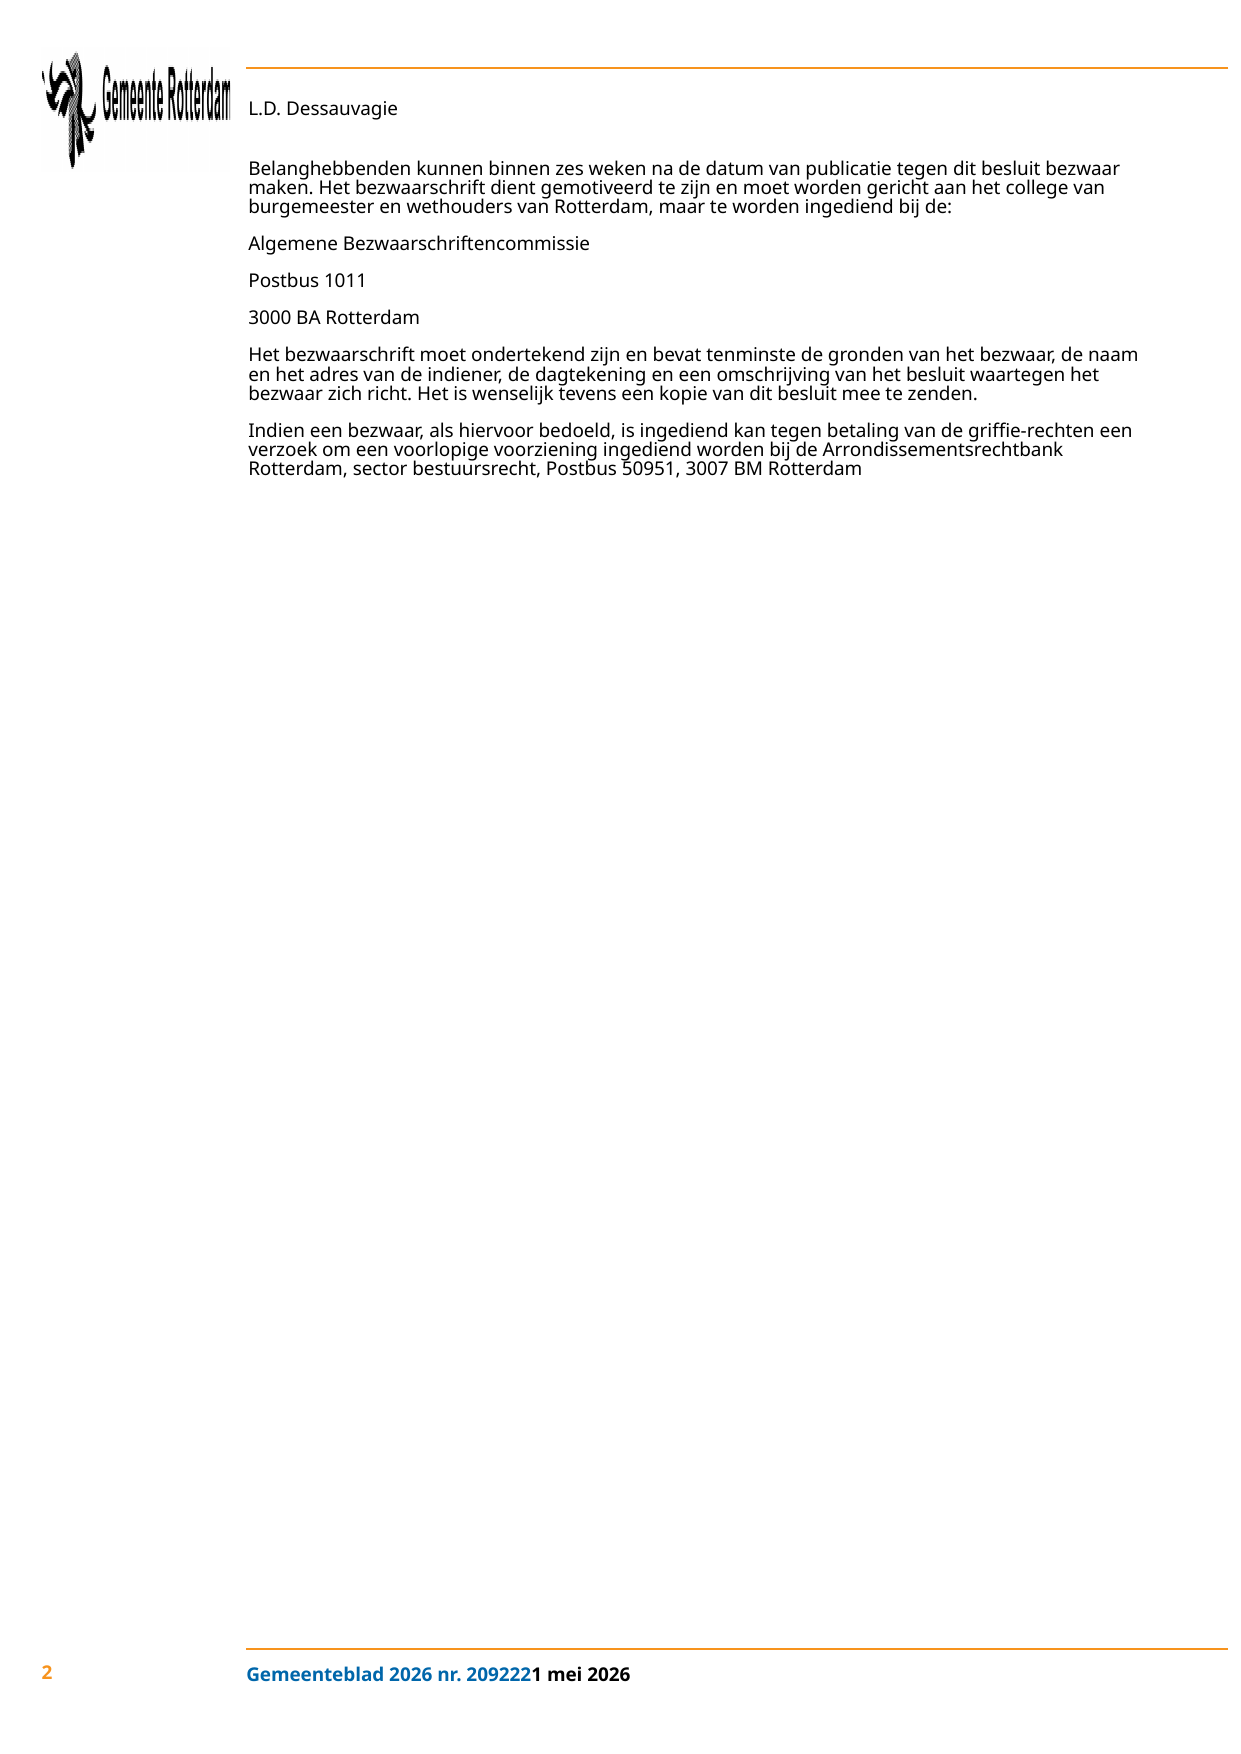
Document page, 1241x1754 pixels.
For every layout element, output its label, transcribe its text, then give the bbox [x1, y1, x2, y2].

text Belanghebbenden kunnen binnen zes weken na de datum van publicatie tegen dit besluit bezwaar maken. Het bezwaarschrift dient gemotiveerd te zijn en moet worden gericht aan het college van burgemeester en wethouders van Rotterdam, maar te worden ingediend bij de: [248, 160, 1152, 218]
text Indien een bezwaar, als hiervoor bedoeld, is ingediend kan tegen betaling van de griffie-rechten een verzoek om een voorlopige voorziening ingediend worden bij de Arrondissementsrechtbank Rotterdam, sector bestuursrecht, Postbus 50951, 3007 BM Rotterdam [248, 422, 1152, 480]
text 3000 BA Rotterdam [248, 309, 1152, 329]
text Postbus 1011 [248, 272, 1152, 292]
text Het bezwaarschrift moet ondertekend zijn en bevat tenminste de gronden van het bezwaar, de naam en het adres van de indiener, de dagtekening en een omschrijving van het besluit waartegen het bezwaar zich richt. Het is wenselijk tevens een kopie van dit besluit mee te zenden. [248, 346, 1152, 404]
text Algemene Bezwaarschriftencommissie [248, 235, 1152, 255]
text L.D. Dessauvagie [248, 95, 1152, 121]
picture [41, 47, 231, 172]
